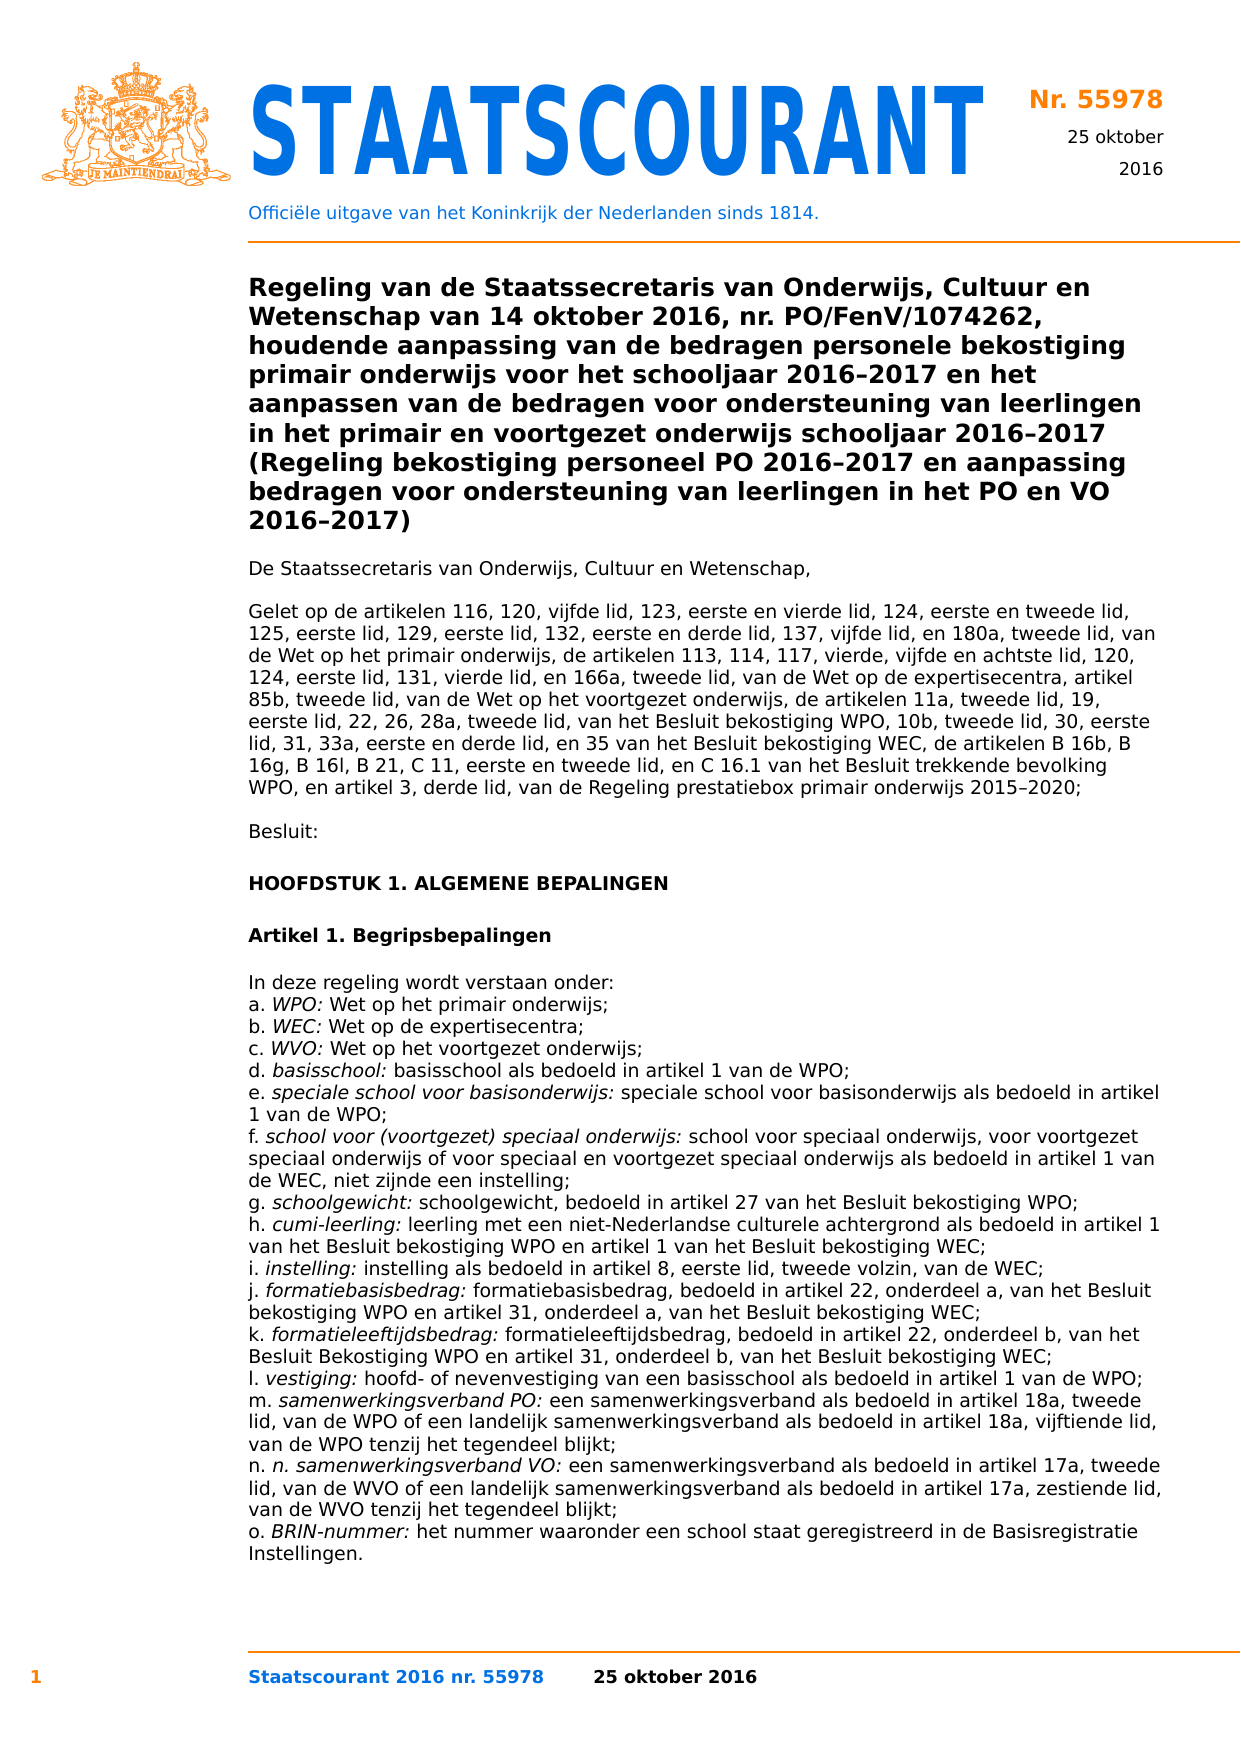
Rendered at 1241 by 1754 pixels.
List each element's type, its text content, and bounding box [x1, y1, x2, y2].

text In deze regeling wordt verstaan onder: [248, 972, 1163, 994]
text j. formatiebasisbedrag: formatiebasisbedrag, bedoeld in artikel 22, onderdeel a, van het Besluit bekostiging WPO en artikel 31, onderdeel a, van het Besluit bekostiging WEC; [248, 1279, 1163, 1323]
text Besluit: [248, 821, 1163, 843]
table_cell 2016 [998, 153, 1240, 203]
table_header STAATSCOURANT [248, 62, 998, 203]
text b. WEC: Wet op de expertisecentra; [248, 1016, 1163, 1038]
text i. instelling: instelling als bedoeld in artikel 8, eerste lid, tweede volzin, van de WEC; [248, 1258, 1163, 1279]
picture [41, 62, 231, 186]
text m. samenwerkingsverband PO: een samenwerkingsverband als bedoeld in artikel 18a, tweede lid, van de WPO of een landelijk samenwerkingsverband als bedoeld in artikel 18a, vijftiende lid, van de WPO tenzij het tegendeel blijkt; [248, 1389, 1163, 1455]
text d. basisschool: basisschool als bedoeld in artikel 1 van de WPO; [248, 1060, 1163, 1082]
text c. WVO: Wet op het voortgezet onderwijs; [248, 1038, 1163, 1060]
table_cell Officiële uitgave van het Koninkrijk der Nederlanden sinds 1814. [248, 203, 1240, 241]
table_cell 25 oktober [998, 121, 1240, 153]
text n. n. samenwerkingsverband VO: een samenwerkingsverband als bedoeld in artikel 17a, tweede lid, van de WVO of een landelijk samenwerkingsverband als bedoeld in artikel 17a, zestiende lid, van de WVO tenzij het tegendeel blijkt; [248, 1455, 1163, 1521]
text e. speciale school voor basisonderwijs: speciale school voor basisonderwijs als bedoeld in artikel 1 van de WPO; [248, 1082, 1163, 1126]
text a. WPO: Wet op het primair onderwijs; [248, 994, 1163, 1016]
table_header Nr. 55978 [998, 62, 1240, 121]
text f. school voor (voortgezet) speciaal onderwijs: school voor speciaal onderwijs, voor voortgezet speciaal onderwijs of voor speciaal en voortgezet speciaal onderwijs als bedoeld in artikel 1 van de WEC, niet zijnde een instelling; [248, 1126, 1163, 1192]
text De Staatssecretaris van Onderwijs, Cultuur en Wetenschap, [248, 557, 1163, 579]
table_header [25, 62, 248, 241]
text Gelet op de artikelen 116, 120, vijfde lid, 123, eerste en vierde lid, 124, eerste en tweede lid, 125, eerste lid, 129, eerste lid, 132, eerste en derde lid, 137, vijfde lid, en 180a, tweede lid, van de Wet op het primair onderwijs, de artikelen 113, 114, 117, vierde, vijfde en achtste lid, 120, 124, eerste lid, 131, vierde lid, en 166a, tweede lid, van de Wet op de expertisecentra, artikel 85b, tweede lid, van de Wet op het voortgezet onderwijs, de artikelen 11a, tweede lid, 19, eerste lid, 22, 26, 28a, tweede lid, van het Besluit bekostiging WPO, 10b, tweede lid, 30, eerste lid, 31, 33a, eerste en derde lid, en 35 van het Besluit bekostiging WEC, de artikelen B 16b, B 16g, B 16l, B 21, C 11, eerste en tweede lid, en C 16.1 van het Besluit trekkende bevolking WPO, en artikel 3, derde lid, van de Regeling prestatiebox primair onderwijs 2015–2020; [248, 601, 1163, 799]
subtitle Artikel 1. Begripsbepalingen [248, 925, 1163, 947]
subtitle HOOFDSTUK 1. ALGEMENE BEPALINGEN [248, 873, 1163, 895]
text g. schoolgewicht: schoolgewicht, bedoeld in artikel 27 van het Besluit bekostiging WPO; [248, 1192, 1163, 1214]
subtitle Regeling van de Staatssecretaris van Onderwijs, Cultuur en Wetenschap van 14 oktober 2016, nr. PO/FenV/1074262, houdende aanpassing van de bedragen personele bekostiging primair onderwijs voor het schooljaar 2016–2017 en het aanpassen van de bedragen voor ondersteuning van leerlingen in het primair en voortgezet onderwijs schooljaar 2016–2017 (Regeling bekostiging personeel PO 2016–2017 en aanpassing bedragen voor ondersteuning van leerlingen in het PO en VO 2016–2017) [248, 273, 1163, 536]
text h. cumi-leerling: leerling met een niet-Nederlandse culturele achtergrond als bedoeld in artikel 1 van het Besluit bekostiging WPO en artikel 1 van het Besluit bekostiging WEC; [248, 1214, 1163, 1258]
text k. formatieleeftijdsbedrag: formatieleeftijdsbedrag, bedoeld in artikel 22, onderdeel b, van het Besluit Bekostiging WPO en artikel 31, onderdeel b, van het Besluit bekostiging WEC; [248, 1323, 1163, 1367]
text o. BRIN-nummer: het nummer waaronder een school staat geregistreerd in de Basisregistratie Instellingen. [248, 1521, 1163, 1565]
text l. vestiging: hoofd- of nevenvestiging van een basisschool als bedoeld in artikel 1 van de WPO; [248, 1367, 1163, 1389]
